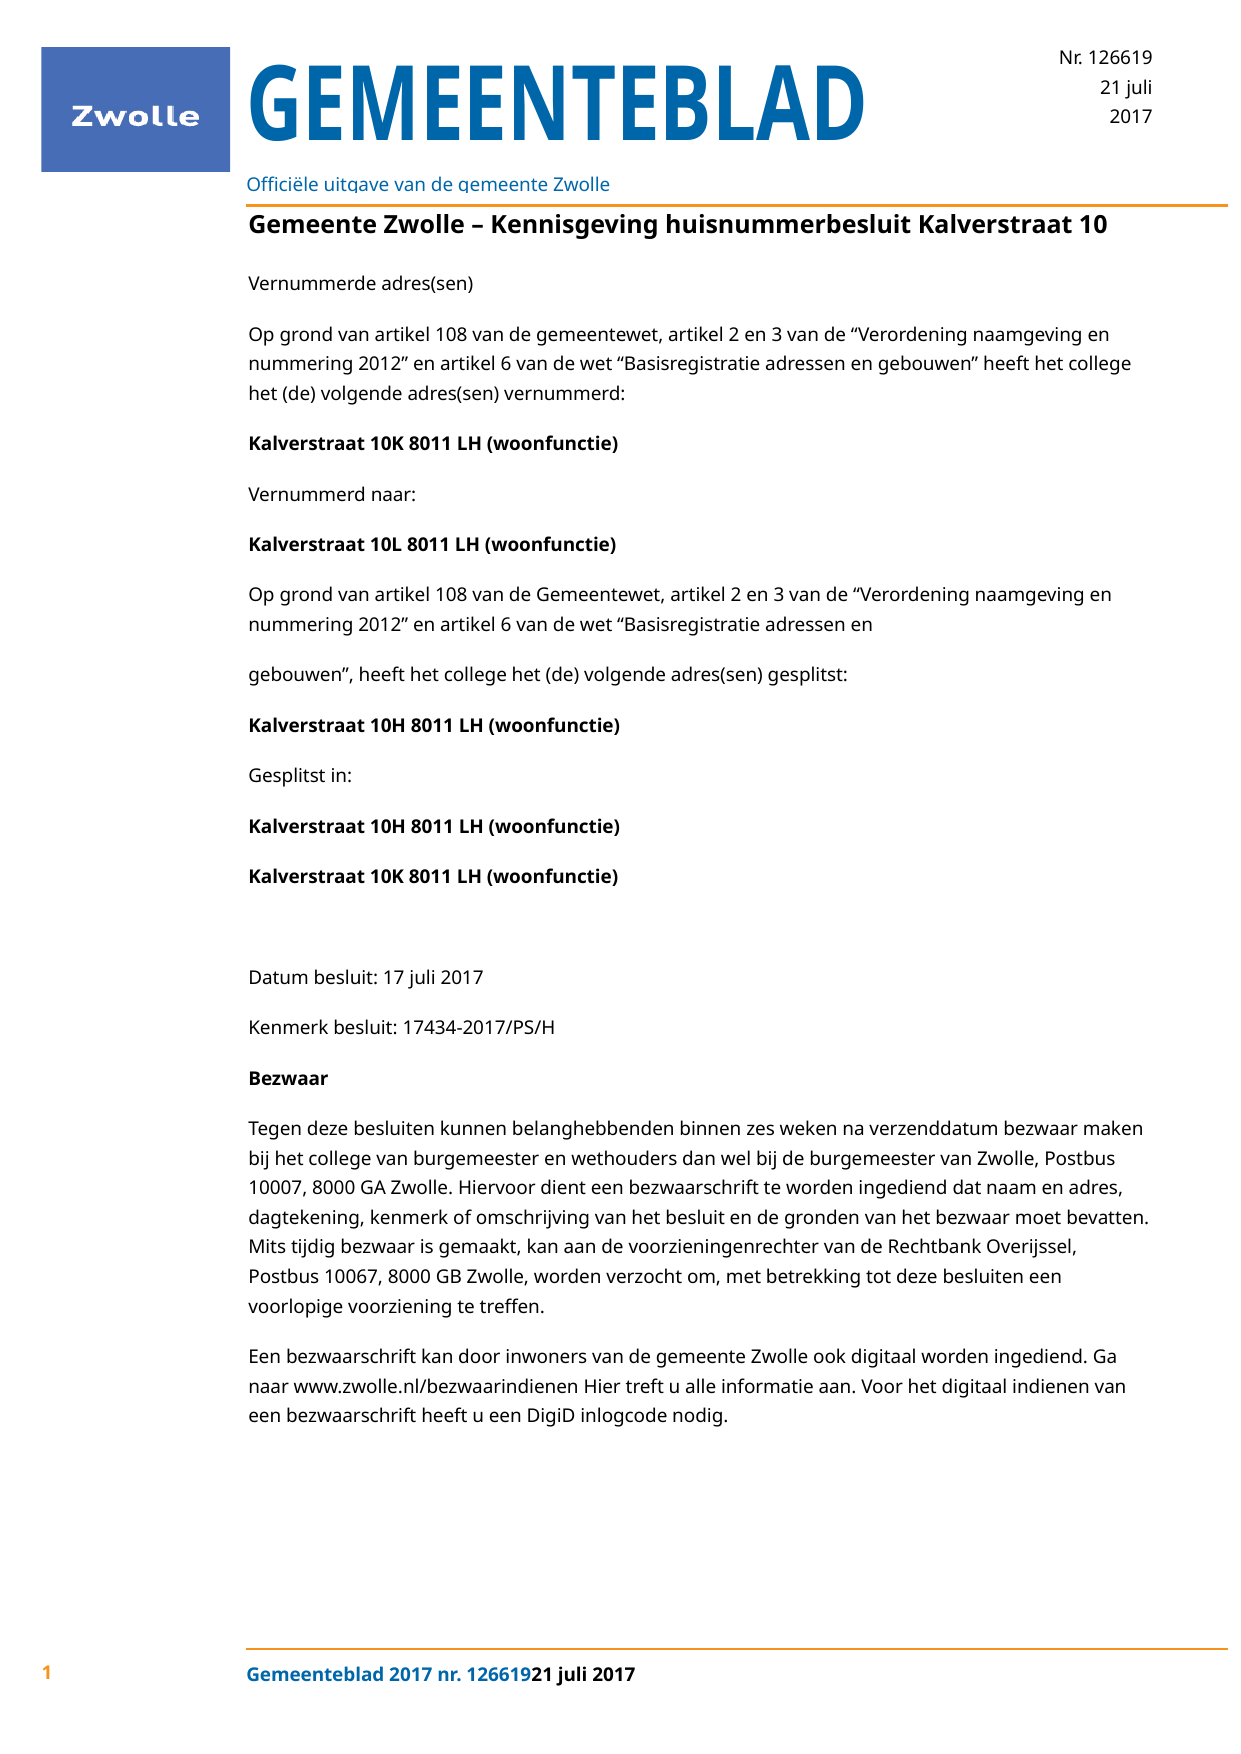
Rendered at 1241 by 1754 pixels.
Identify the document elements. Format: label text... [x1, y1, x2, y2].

text Kalverstraat 10K 8011 LH (woonfunctie) [248, 863, 1152, 889]
text Vernummerd naar: [248, 481, 1152, 506]
picture [41, 47, 231, 172]
text Kenmerk besluit: 17434-2017/PS/H [248, 1014, 1152, 1040]
text gebouwen”, heeft het college het (de) volgende adres(sen) gesplitst: [248, 662, 1152, 687]
text Op grond van artikel 108 van de Gemeentewet, artikel 2 en 3 van de “Verordening naamgeving en nummering 2012” en artikel 6 van de wet “Basisregistratie adressen en [248, 582, 1152, 637]
text Bezwaar [248, 1065, 1152, 1091]
text Kalverstraat 10H 8011 LH (woonfunctie) [248, 813, 1152, 838]
text Op grond van artikel 108 van de gemeentewet, artikel 2 en 3 van de “Verordening naamgeving en nummering 2012” en artikel 6 van de wet “Basisregistratie adressen en gebouwen” heeft het college het (de) volgende adres(sen) vernummerd: [248, 321, 1152, 406]
text Kalverstraat 10L 8011 LH (woonfunctie) [248, 531, 1152, 557]
text Kalverstraat 10H 8011 LH (woonfunctie) [248, 712, 1152, 738]
text Vernummerde adres(sen) [248, 270, 1152, 296]
text Tegen deze besluiten kunnen belanghebbenden binnen zes weken na verzenddatum bezwaar maken bij het college van burgemeester en wethouders dan wel bij de burgemeester van Zwolle, Postbus 10007, 8000 GA Zwolle. Hiervoor dient een bezwaarschrift te worden ingediend dat naam en adres, dagtekening, kenmerk of omschrijving van het besluit en de gronden van het bezwaar moet bevatten. Mits tijdig bezwaar is gemaakt, kan aan de voorzieningenrechter van de Rechtbank Overijssel, Postbus 10067, 8000 GB Zwolle, worden verzocht om, met betrekking tot deze besluiten een voorlopige voorziening te treffen. [248, 1115, 1152, 1318]
text Gemeente Zwolle – Kennisgeving huisnummerbesluit Kalverstraat 10 [248, 207, 1152, 241]
text Gesplitst in: [248, 762, 1152, 788]
text Kalverstraat 10K 8011 LH (woonfunctie) [248, 430, 1152, 456]
text Datum besluit: 17 juli 2017 [248, 964, 1152, 990]
text Een bezwaarschrift kan door inwoners van de gemeente Zwolle ook digitaal worden ingediend. Ga naar www.zwolle.nl/bezwaarindienen Hier treft u alle informatie aan. Voor het digitaal indienen van een bezwaarschrift heeft u een DigiD inlogcode nodig. [248, 1343, 1152, 1428]
